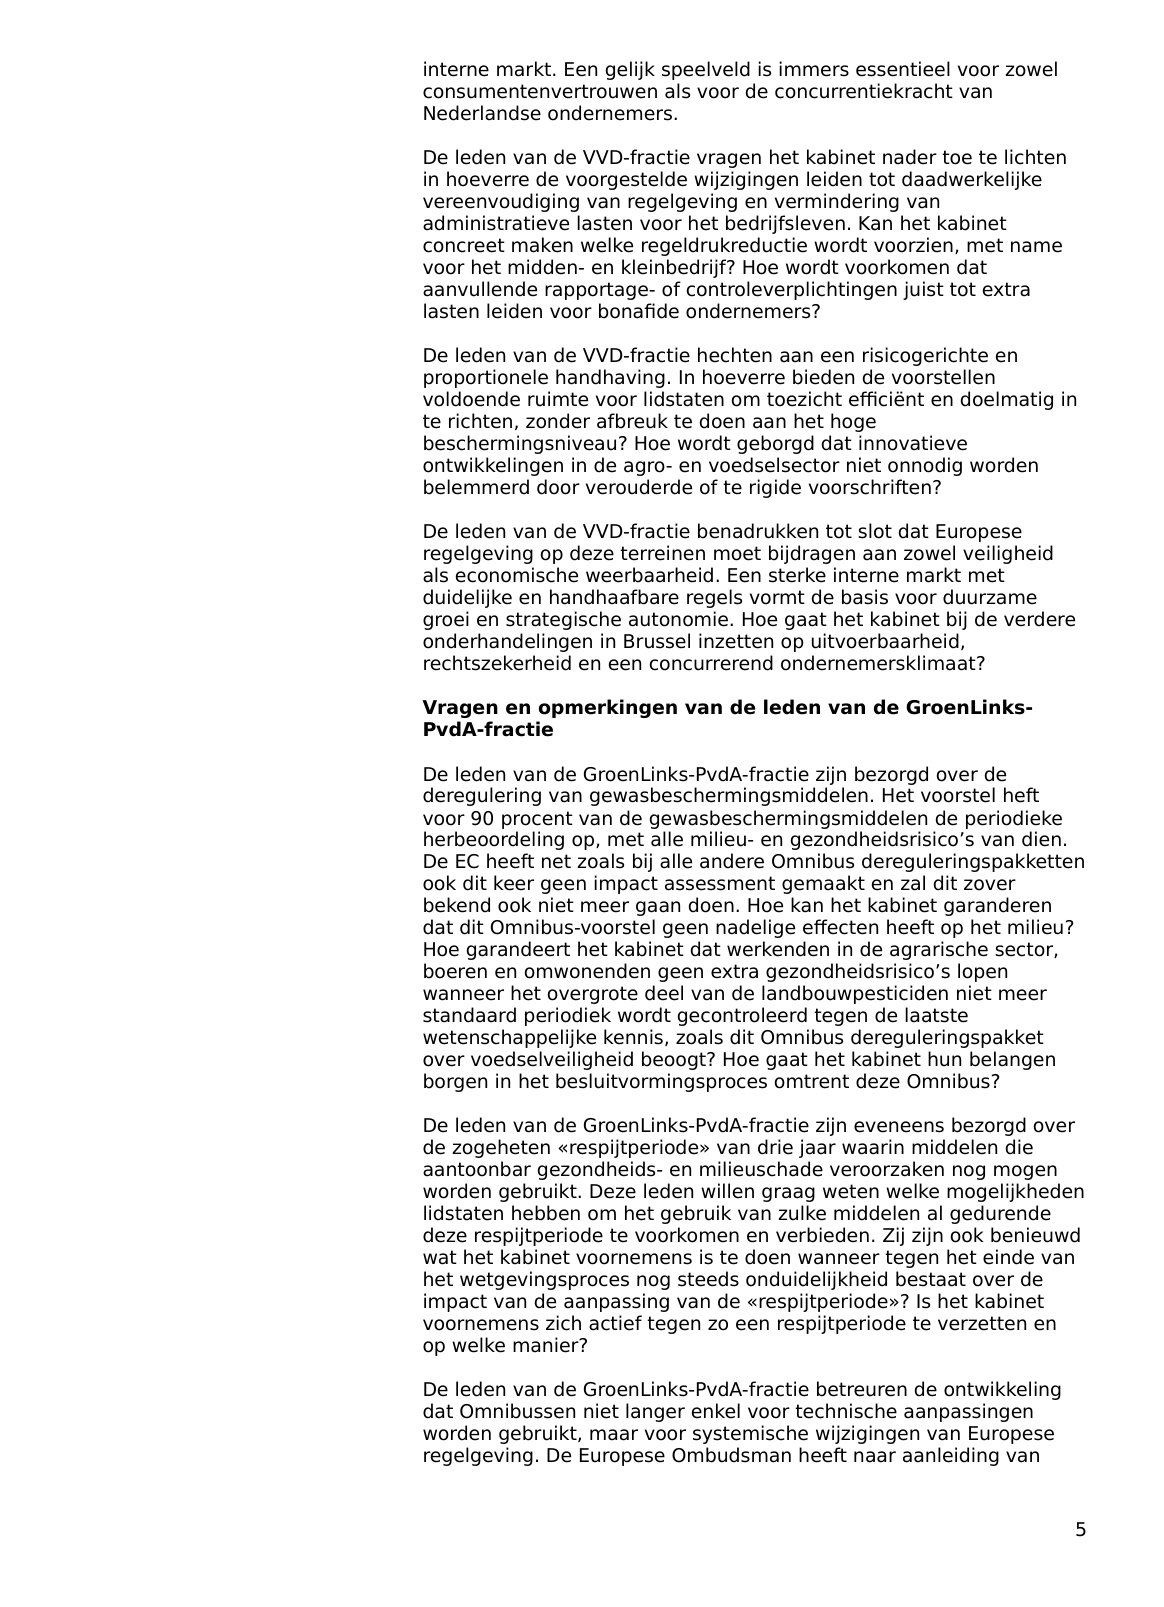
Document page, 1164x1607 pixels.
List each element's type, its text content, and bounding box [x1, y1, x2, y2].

text interne markt. Een gelijk speelveld is immers essentieel voor zowel consumentenvertrouwen als voor de concurrentiekracht van Nederlandse ondernemers. [422, 59, 1087, 125]
text De leden van de VVD-fractie benadrukken tot slot dat Europese regelgeving op deze terreinen moet bijdragen aan zowel veiligheid als economische weerbaarheid. Een sterke interne markt met duidelijke en handhaafbare regels vormt de basis voor duurzame groei en strategische autonomie. Hoe gaat het kabinet bij de verdere onderhandelingen in Brussel inzetten op uitvoerbaarheid, rechtszekerheid en een concurrerend ondernemersklimaat? [422, 521, 1087, 675]
text De leden van de VVD-fractie hechten aan een risicogerichte en proportionele handhaving. In hoeverre bieden de voorstellen voldoende ruimte voor lidstaten om toezicht efficiënt en doelmatig in te richten, zonder afbreuk te doen aan het hoge beschermingsniveau? Hoe wordt geborgd dat innovatieve ontwikkelingen in de agro- en voedselsector niet onnodig worden belemmerd door verouderde of te rigide voorschriften? [422, 345, 1087, 499]
text De leden van de GroenLinks-PvdA-fractie zijn bezorgd over de deregulering van gewasbeschermingsmiddelen. Het voorstel heft voor 90 procent van de gewasbeschermingsmiddelen de periodieke herbeoordeling op, met alle milieu- en gezondheidsrisico’s van dien. De EC heeft net zoals bij alle andere Omnibus dereguleringspakketten ook dit keer geen impact assessment gemaakt en zal dit zover bekend ook niet meer gaan doen. Hoe kan het kabinet garanderen dat dit Omnibus-voorstel geen nadelige effecten heeft op het milieu? Hoe garandeert het kabinet dat werkenden in de agrarische sector, boeren en omwonenden geen extra gezondheidsrisico’s lopen wanneer het overgrote deel van de landbouwpesticiden niet meer standaard periodiek wordt gecontroleerd tegen de laatste wetenschappelijke kennis, zoals dit Omnibus dereguleringspakket over voedselveiligheid beoogt? Hoe gaat het kabinet hun belangen borgen in het besluitvormingsproces omtrent deze Omnibus? [422, 763, 1087, 1093]
subtitle Vragen en opmerkingen van de leden van de GroenLinks-PvdA-fractie [422, 697, 1087, 741]
text De leden van de GroenLinks-PvdA-fractie zijn eveneens bezorgd over de zogeheten «respijtperiode» van drie jaar waarin middelen die aantoonbar gezondheids- en milieuschade veroorzaken nog mogen worden gebruikt. Deze leden willen graag weten welke mogelijkheden lidstaten hebben om het gebruik van zulke middelen al gedurende deze respijtperiode te voorkomen en verbieden. Zij zijn ook benieuwd wat het kabinet voornemens is te doen wanneer tegen het einde van het wetgevingsproces nog steeds onduidelijkheid bestaat over de impact van de aanpassing van de «respijtperiode»? Is het kabinet voornemens zich actief tegen zo een respijtperiode te verzetten en op welke manier? [422, 1115, 1087, 1357]
text De leden van de GroenLinks-PvdA-fractie betreuren de ontwikkeling dat Omnibussen niet langer enkel voor technische aanpassingen worden gebruikt, maar voor systemische wijzigingen van Europese regelgeving. De Europese Ombudsman heeft naar aanleiding van [422, 1379, 1087, 1467]
text De leden van de VVD-fractie vragen het kabinet nader toe te lichten in hoeverre de voorgestelde wijzigingen leiden tot daadwerkelijke vereenvoudiging van regelgeving en vermindering van administratieve lasten voor het bedrijfsleven. Kan het kabinet concreet maken welke regeldrukreductie wordt voorzien, met name voor het midden- en kleinbedrijf? Hoe wordt voorkomen dat aanvullende rapportage- of controleverplichtingen juist tot extra lasten leiden voor bonafide ondernemers? [422, 147, 1087, 323]
